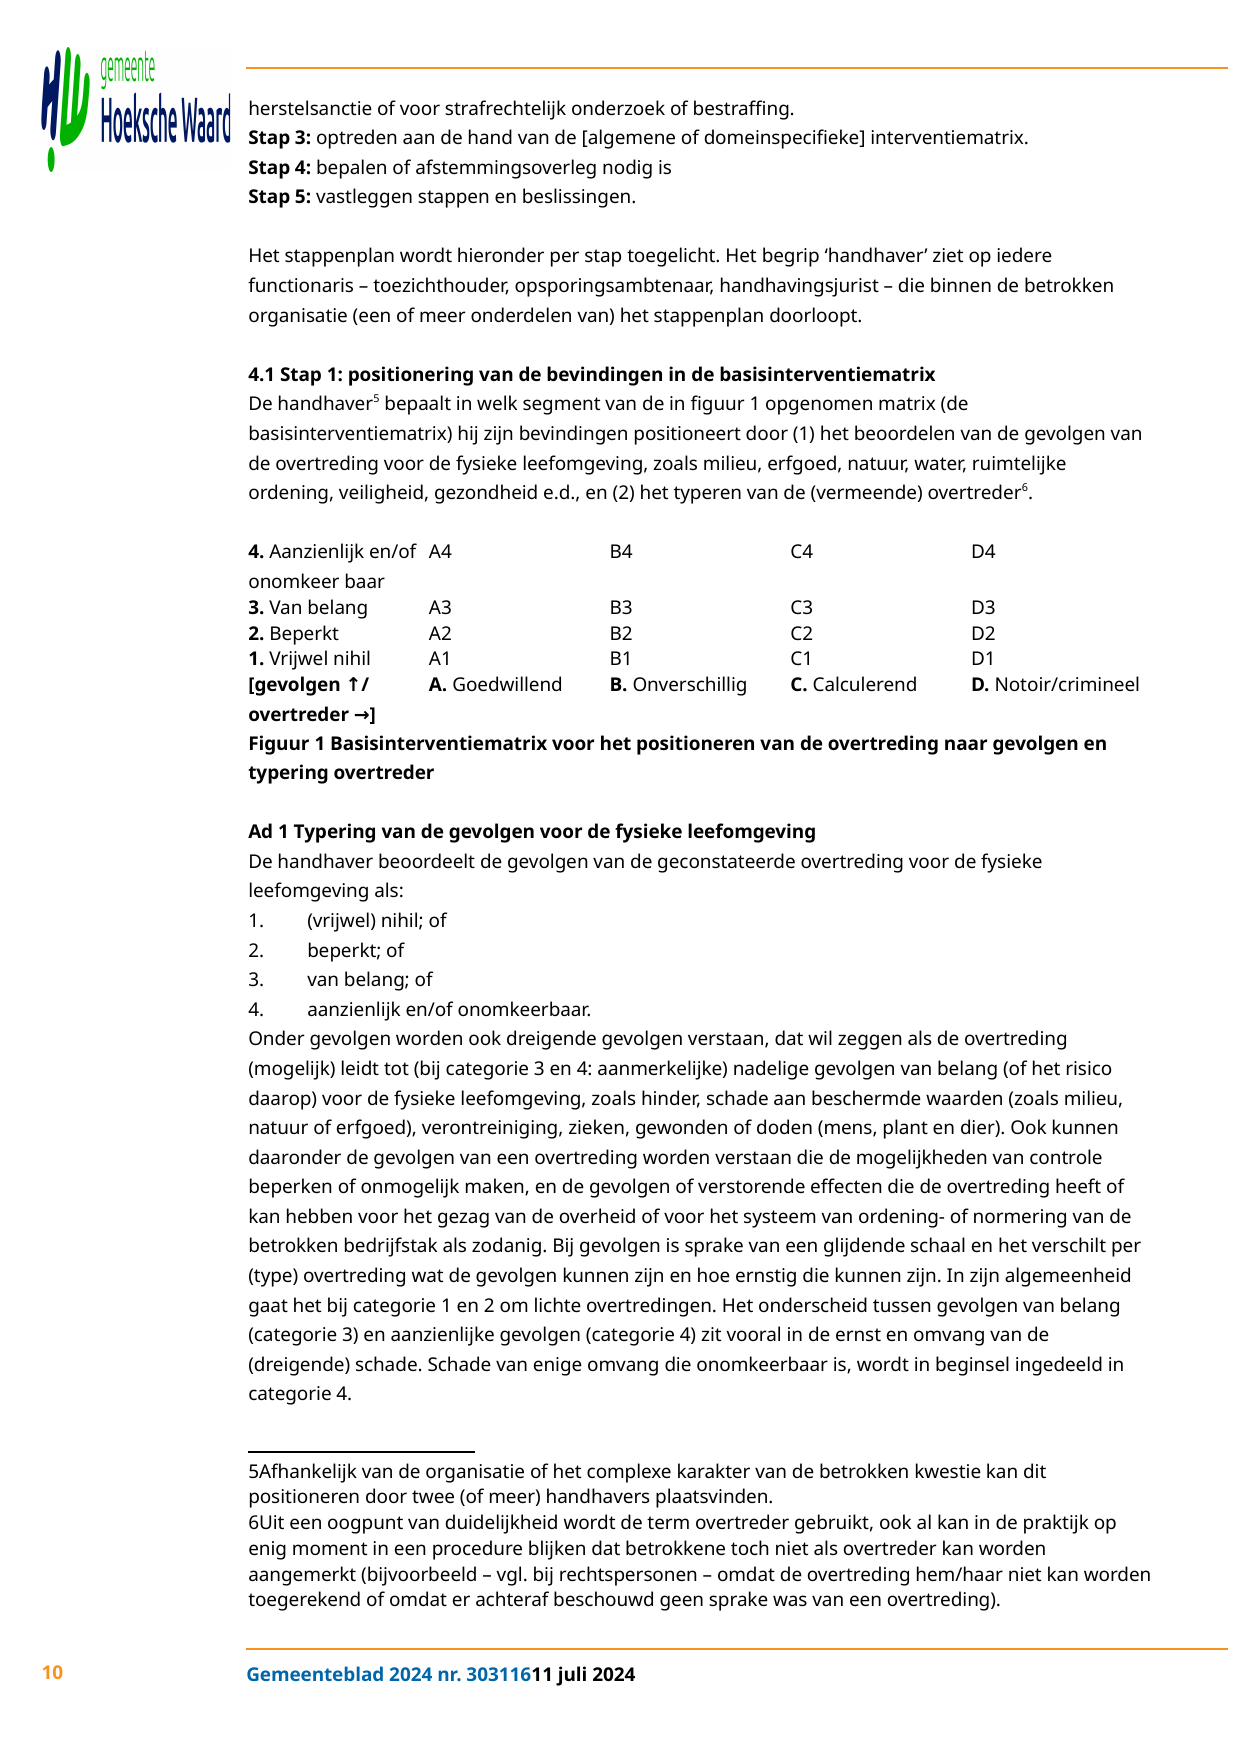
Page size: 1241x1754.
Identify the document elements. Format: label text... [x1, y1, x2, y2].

table_cell C1 [790, 645, 971, 671]
text Uit een oogpunt van duidelijkheid wordt de term overtreder gebruikt, ook al kan in de praktijk op enig moment in een procedure blijken dat betrokkene toch niet als overtreder kan worden aangemerkt (bijvoorbeeld – vgl. bij rechtspersonen – omdat de overtreding hem/haar niet kan worden toegerekend of omdat er achteraf beschouwd geen sprake was van een overtreding). [248, 1509, 1152, 1612]
text Onder gevolgen worden ook dreigende gevolgen verstaan, dat wil zeggen als de overtreding (mogelijk) leidt tot (bij categorie 3 en 4: aanmerkelijke) nadelige gevolgen van belang (of het risico daarop) voor de fysieke leefomgeving, zoals hinder, schade aan beschermde waarden (zoals milieu, natuur of erfgoed), verontreiniging, zieken, gewonden of doden (mens, plant en dier). Ook kunnen daaronder de gevolgen van een overtreding worden verstaan die de mogelijkheden van controle beperken of onmogelijk maken, en de gevolgen of verstorende effecten die de overtreding heeft of kan hebben voor het gezag van de overheid of voor het systeem van ordening- of normering van de betrokken bedrijfstak als zodanig. Bij gevolgen is sprake van een glijdende schaal en het verschilt per (type) overtreding wat de gevolgen kunnen zijn en hoe ernstig die kunnen zijn. In zijn algemeenheid gaat het bij categorie 1 en 2 om lichte overtredingen. Het onderscheid tussen gevolgen van belang (categorie 3) en aanzienlijke gevolgen (categorie 4) zit vooral in de ernst en omvang van de (dreigende) schade. Schade van enige omvang die onomkeerbaar is, wordt in beginsel ingedeeld in categorie 4. [248, 1026, 1152, 1406]
table_cell C. Calculerend [790, 671, 971, 726]
table_cell D1 [971, 645, 1152, 671]
text Stap 4: bepalen of afstemmingsoverleg nodig is [248, 154, 1152, 180]
table_cell B2 [609, 620, 790, 645]
list aanzienlijk en/of onomkeerbaar. [248, 996, 1152, 1022]
text herstelsanctie of voor strafrechtelijk onderzoek of bestraffing. [248, 95, 1152, 121]
table_cell D. Notoir/crimineel [971, 671, 1152, 726]
table_cell A1 [429, 645, 609, 671]
text Stap 3: optreden aan de hand van de [algemene of domeinspecifieke] interventiematrix. [248, 124, 1152, 150]
picture [41, 47, 231, 172]
table_cell C3 [790, 594, 971, 620]
list beperkt; of [248, 937, 1152, 962]
table_cell B. Onverschillig [609, 671, 790, 726]
text Het stappenplan wordt hieronder per stap toegelicht. Het begrip ‘handhaver’ ziet op iedere functionaris – toezichthouder, opsporingsambtenaar, handhavingsjurist – die binnen de betrokken organisatie (een of meer onderdelen van) het stappenplan doorloopt. [248, 243, 1152, 328]
table_cell A. Goedwillend [429, 671, 609, 726]
text Afhankelijk van de organisatie of het complexe karakter van de betrokken kwestie kan dit positioneren door twee (of meer) handhavers plaatsvinden. [248, 1458, 1152, 1509]
table_header B4 [609, 539, 790, 594]
table_header A4 [429, 539, 609, 594]
text Stap 5: vastleggen stappen en beslissingen. [248, 183, 1152, 209]
text De handhaver beoordeelt de gevolgen van de geconstateerde overtreding voor de fysieke leefomgeving als: [248, 848, 1152, 903]
list van belang; of [248, 966, 1152, 992]
table_header D4 [971, 539, 1152, 594]
text De handhaver bepaalt in welk segment van de in figuur 1 opgenomen matrix (de basisinterventiematrix) hij zijn bevindingen positioneert door (1) het beoordelen van de gevolgen van de overtreding voor de fysieke leefomgeving, zoals milieu, erfgoed, natuur, water, ruimtelijke ordening, veiligheid, gezondheid e.d., en (2) het typeren van de (vermeende) overtreder. [248, 391, 1152, 505]
table_cell [gevolgen ↑/ overtreder →] [248, 671, 429, 726]
table_cell A3 [429, 594, 609, 620]
table_header 4. Aanzienlijk en/of onomkeer baar [248, 539, 429, 594]
table_cell D3 [971, 594, 1152, 620]
table_cell 2. Beperkt [248, 620, 429, 645]
list (vrijwel) nihil; of [248, 907, 1152, 933]
table_cell B1 [609, 645, 790, 671]
text Figuur 1 Basisinterventiematrix voor het positioneren van de overtreding naar gevolgen en typering overtreder [248, 730, 1152, 785]
table_cell 3. Van belang [248, 594, 429, 620]
table_header C4 [790, 539, 971, 594]
text 4.1 Stap 1: positionering van de bevindingen in de basisinterventiematrix [248, 361, 1152, 387]
text Ad 1 Typering van de gevolgen voor de fysieke leefomgeving [248, 818, 1152, 844]
table_cell 1. Vrijwel nihil [248, 645, 429, 671]
table_cell D2 [971, 620, 1152, 645]
table_cell B3 [609, 594, 790, 620]
table_cell C2 [790, 620, 971, 645]
table_cell A2 [429, 620, 609, 645]
